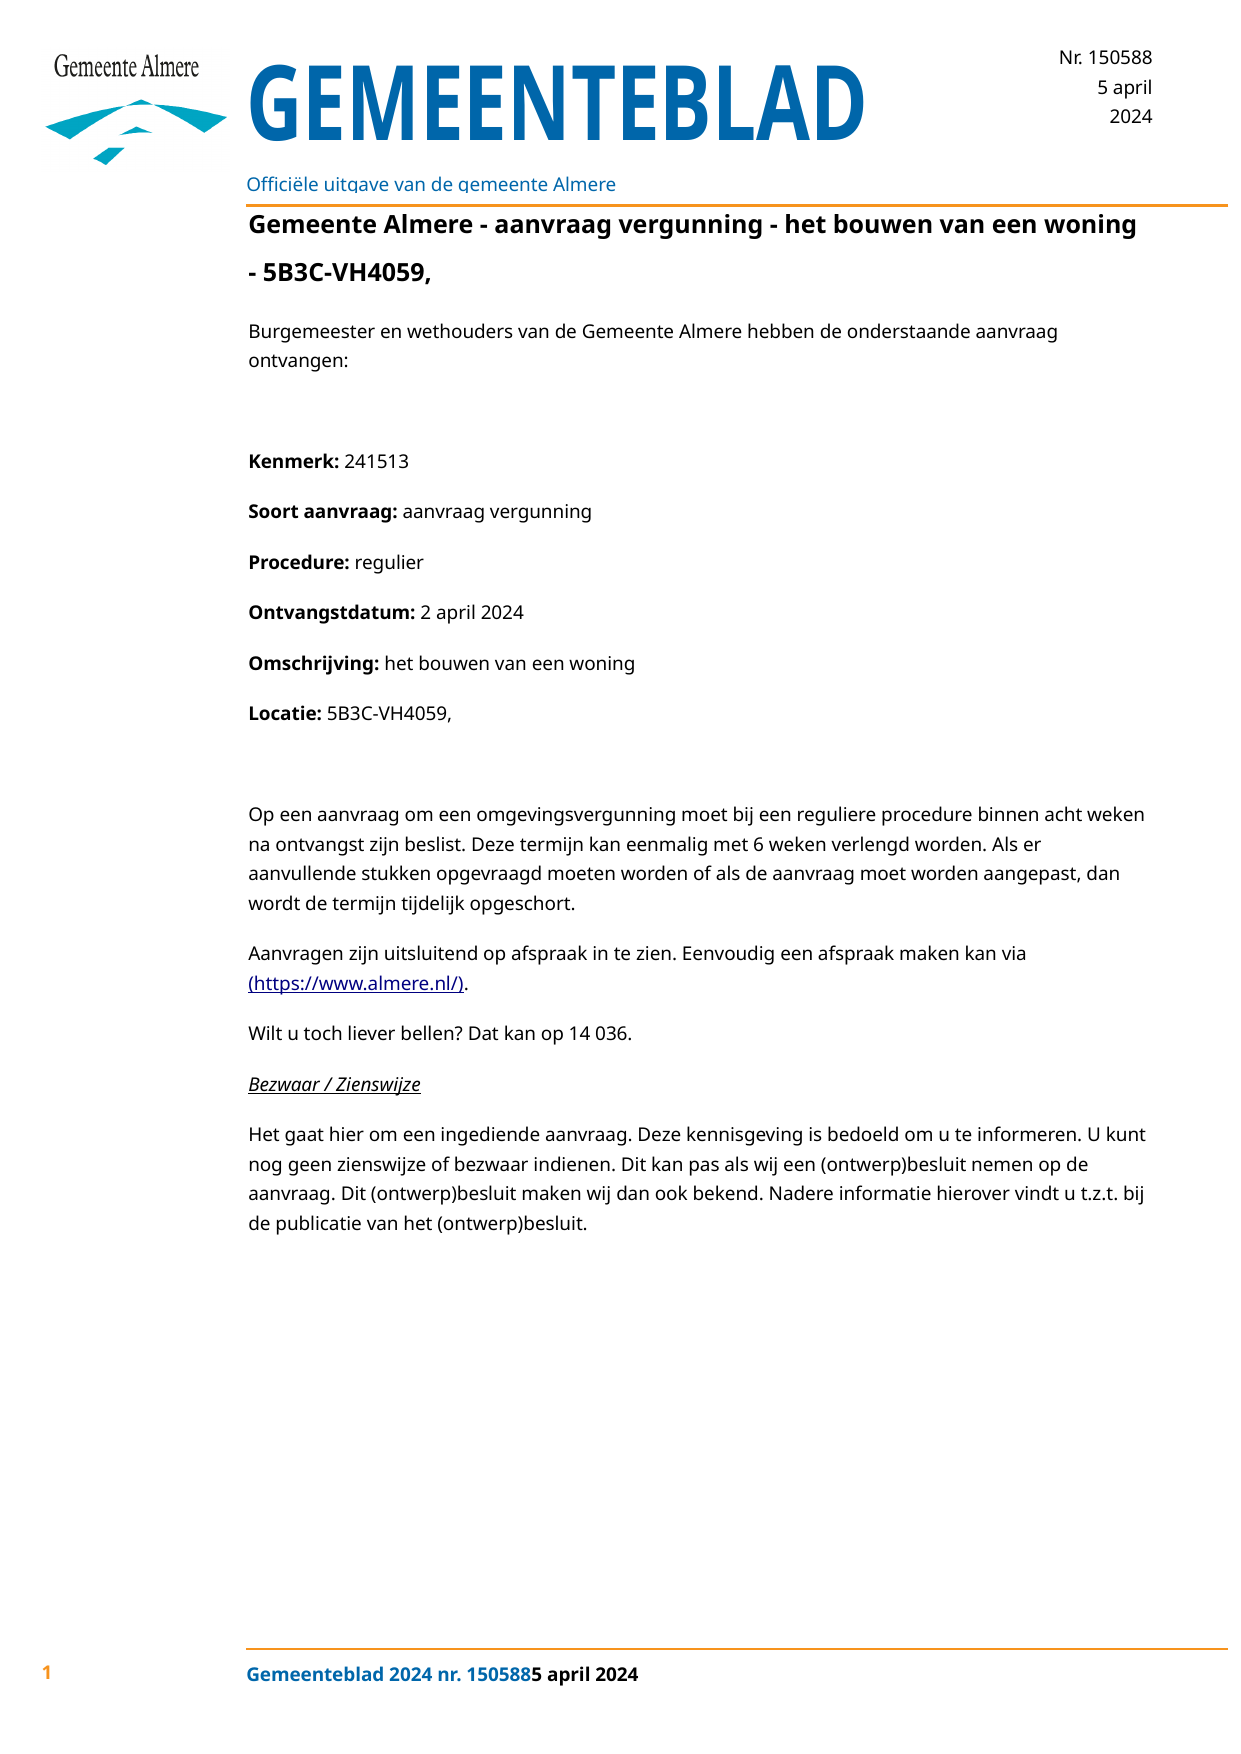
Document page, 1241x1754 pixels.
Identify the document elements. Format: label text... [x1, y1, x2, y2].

text Op een aanvraag om een omgevingsvergunning moet bij een reguliere procedure binnen acht weken na ontvangst zijn beslist. Deze termijn kan eenmalig met 6 weken verlengd worden. Als er aanvullende stukken opgevraagd moeten worden of als de aanvraag moet worden aangepast, dan wordt de termijn tijdelijk opgeschort. [248, 801, 1152, 916]
text Aanvragen zijn uitsluitend op afspraak in te zien. Eenvoudig een afspraak maken kan via (https://www.almere.nl/). [248, 940, 1152, 996]
text Gemeente Almere - aanvraag vergunning - het bouwen van een woning - 5B3C-VH4059, [248, 207, 1152, 288]
text Omschrijving: het bouwen van een woning [248, 650, 1152, 676]
text Het gaat hier om een ingediende aanvraag. Deze kennisgeving is bedoeld om u te informeren. U kunt nog geen zienswijze of bezwaar indienen. Dit kan pas als wij een (ontwerp)besluit nemen op de aanvraag. Dit (ontwerp)besluit maken wij dan ook bekend. Nadere informatie hierover vindt u t.z.t. bij de publicatie van het (ontwerp)besluit. [248, 1121, 1152, 1236]
text Kenmerk: 241513 [248, 448, 1152, 474]
text Bezwaar / Zienswijze [248, 1071, 1152, 1097]
text Burgemeester en wethouders van de Gemeente Almere hebben de onderstaande aanvraag ontvangen: [248, 318, 1152, 373]
text Procedure: regulier [248, 549, 1152, 575]
text Locatie: 5B3C-VH4059, [248, 700, 1152, 726]
text Wilt u toch liever bellen? Dat kan op 14 036. [248, 1020, 1152, 1046]
text Ontvangstdatum: 2 april 2024 [248, 599, 1152, 625]
picture [41, 47, 231, 172]
text Soort aanvraag: aanvraag vergunning [248, 499, 1152, 524]
